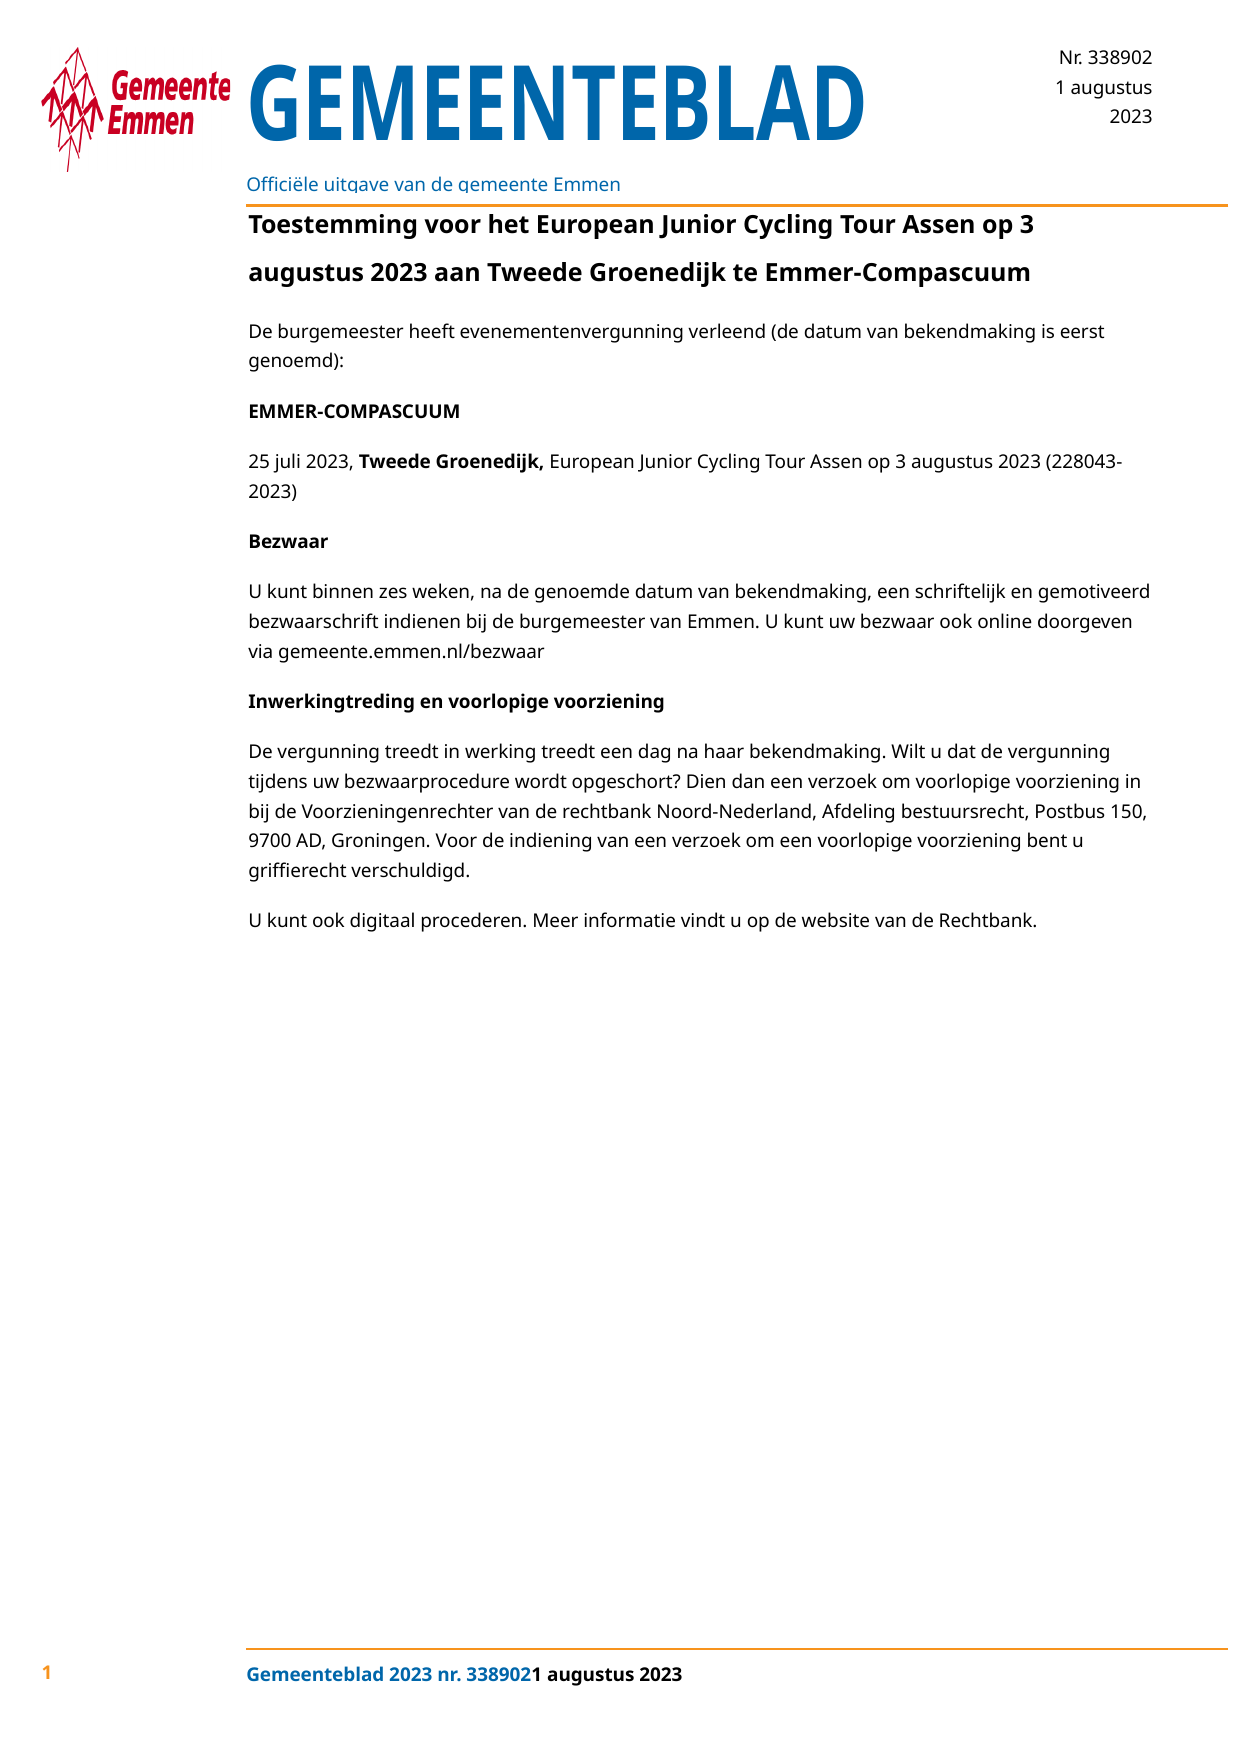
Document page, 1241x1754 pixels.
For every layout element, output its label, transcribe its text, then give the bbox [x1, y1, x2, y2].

text EMMER-COMPASCUUM [248, 398, 1152, 424]
text De vergunning treedt in werking treedt een dag na haar bekendmaking. Wilt u dat de vergunning tijdens uw bezwaarprocedure wordt opgeschort? Dien dan een verzoek om voorlopige voorziening in bij de Voorzieningenrechter van de rechtbank Noord-Nederland, Afdeling bestuursrecht, Postbus 150, 9700 AD, Groningen. Voor de indiening van een verzoek om een voorlopige voorziening bent u griffierecht verschuldigd. [248, 739, 1152, 883]
text Bezwaar [248, 528, 1152, 554]
picture [41, 47, 231, 172]
text U kunt ook digitaal procederen. Meer informatie vindt u op de website van de Rechtbank. [248, 907, 1152, 933]
text Inwerkingtreding en voorlopige voorziening [248, 688, 1152, 714]
text U kunt binnen zes weken, na de genoemde datum van bekendmaking, een schriftelijk en gemotiveerd bezwaarschrift indienen bij de burgemeester van Emmen. U kunt uw bezwaar ook online doorgeven via gemeente.emmen.nl/bezwaar [248, 579, 1152, 664]
text Toestemming voor het European Junior Cycling Tour Assen op 3 augustus 2023 aan Tweede Groenedijk te Emmer-Compascuum [248, 207, 1152, 288]
text De burgemeester heeft evenementenvergunning verleend (de datum van bekendmaking is eerst genoemd): [248, 318, 1152, 373]
text 25 juli 2023, Tweede Groenedijk, European Junior Cycling Tour Assen op 3 augustus 2023 (228043-2023) [248, 448, 1152, 504]
